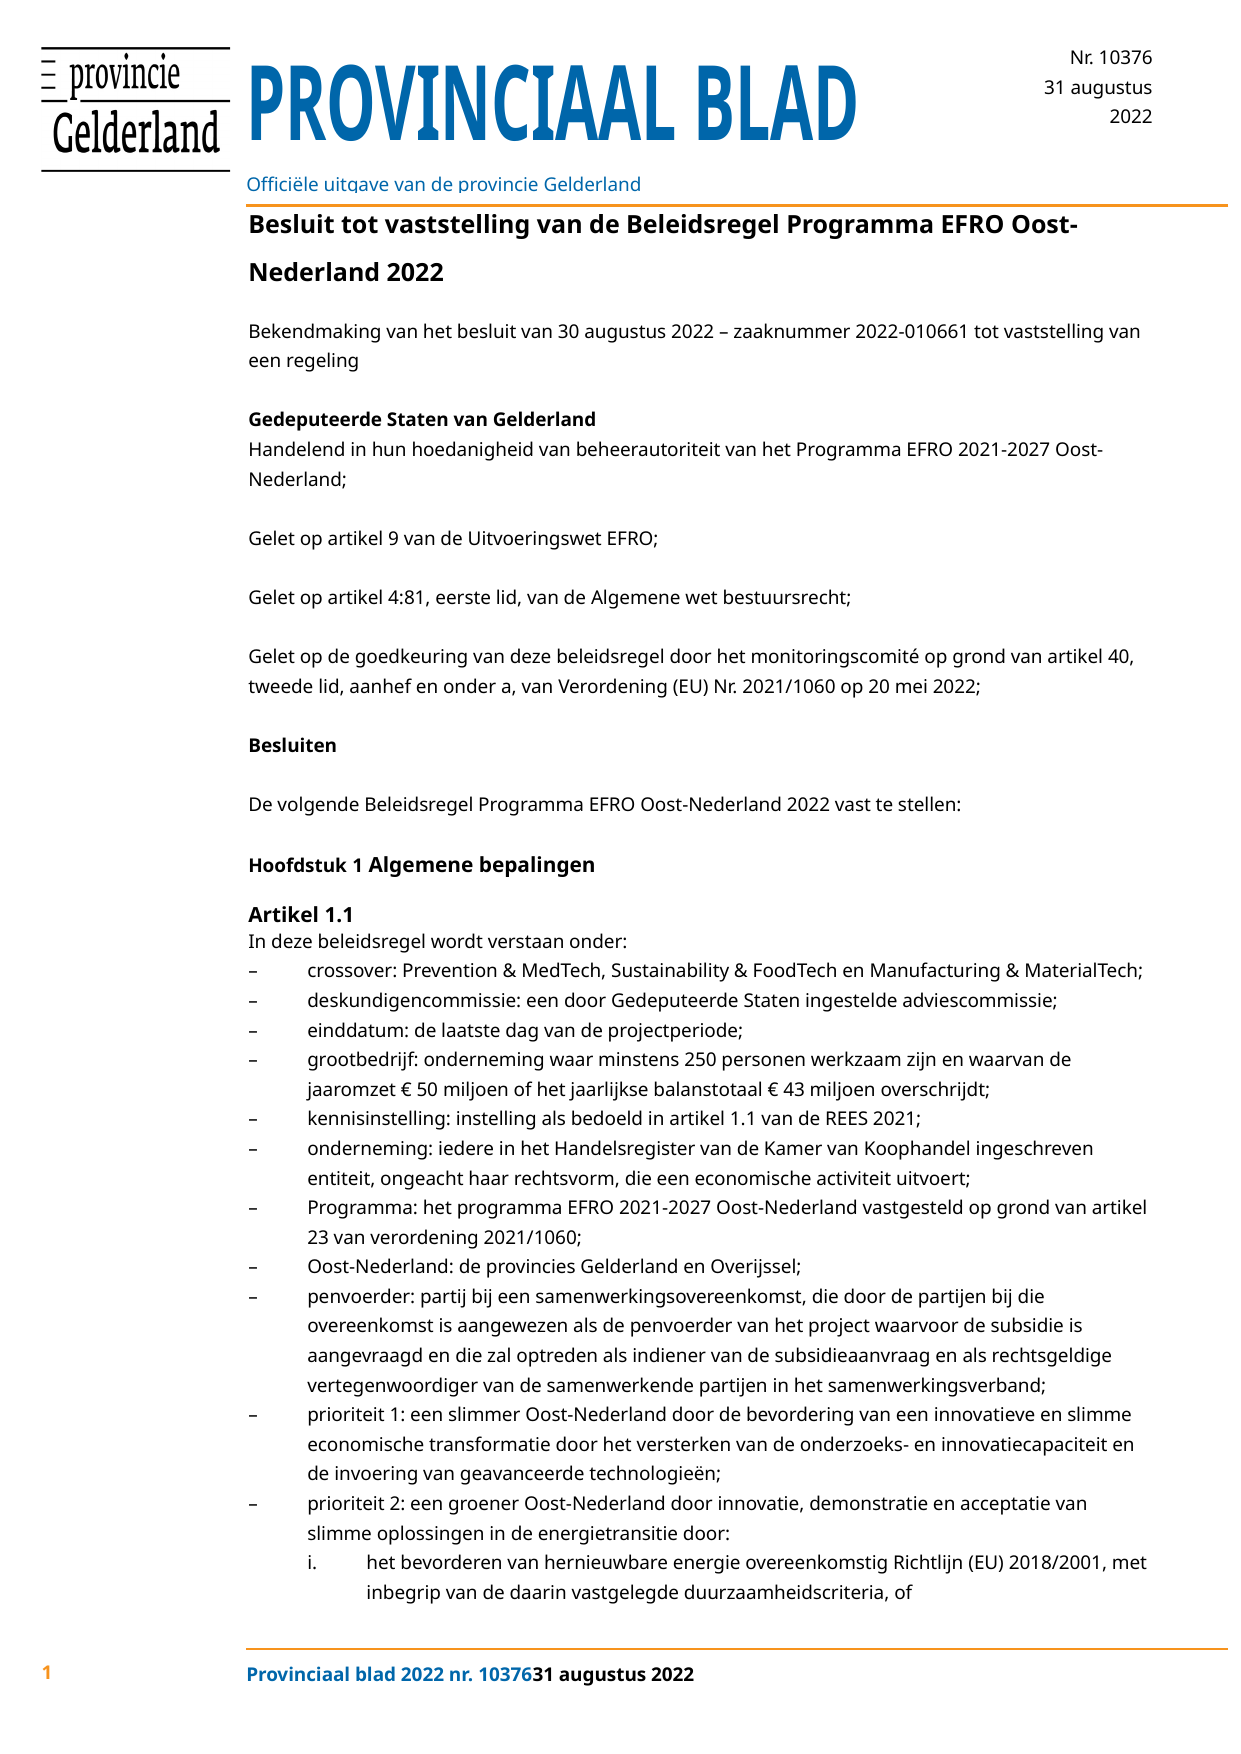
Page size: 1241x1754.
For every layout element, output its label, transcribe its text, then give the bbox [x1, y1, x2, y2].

list Programma: het programma EFRO 2021-2027 Oost-Nederland vastgesteld op grond van artikel 23 van verordening 2021/1060; [248, 1194, 1152, 1250]
list crossover: Prevention & MedTech, Sustainability & FoodTech en Manufacturing & MaterialTech; [248, 958, 1152, 983]
list prioriteit 2: een groener Oost-Nederland door innovatie, demonstratie en acceptatie van slimme oplossingen in de energietransitie door: [248, 1490, 1152, 1546]
text Hoofdstuk 1 Algemene bepalingen [248, 850, 1152, 879]
list deskundigencommissie: een door Gedeputeerde Staten ingestelde adviescommissie; [248, 987, 1152, 1013]
list kennisinstelling: instelling als bedoeld in artikel 1.1 van de REES 2021; [248, 1106, 1152, 1131]
list Oost-Nederland: de provincies Gelderland en Overijssel; [248, 1253, 1152, 1279]
text Gedeputeerde Staten van Gelderland [248, 407, 1152, 432]
list het bevorderen van hernieuwbare energie overeenkomstig Richtlijn (EU) 2018/2001, met inbegrip van de daarin vastgelegde duurzaamheidscriteria, of [307, 1549, 1152, 1605]
list prioriteit 1: een slimmer Oost-Nederland door de bevordering van een innovatieve en slimme economische transformatie door het versterken van de onderzoeks- en innovatiecapaciteit en de invoering van geavanceerde technologieën; [248, 1401, 1152, 1486]
text Besluiten [248, 732, 1152, 758]
list onderneming: iedere in het Handelsregister van de Kamer van Koophandel ingeschreven entiteit, ongeacht haar rechtsvorm, die een economische activiteit uitvoert; [248, 1135, 1152, 1191]
picture [41, 47, 231, 172]
text Bekendmaking van het besluit van 30 augustus 2022 – zaaknummer 2022-010661 tot vaststelling van een regeling [248, 318, 1152, 373]
list grootbedrijf: onderneming waar minstens 250 personen werkzaam zijn en waarvan de jaaromzet € 50 miljoen of het jaarlijkse balanstotaal € 43 miljoen overschrijdt; [248, 1046, 1152, 1102]
list penvoerder: partij bij een samenwerkingsovereenkomst, die door de partijen bij die overeenkomst is aangewezen als de penvoerder van het project waarvoor de subsidie is aangevraagd en die zal optreden als indiener van de subsidieaanvraag en als rechtsgeldige vertegenwoordiger van de samenwerkende partijen in het samenwerkingsverband; [248, 1283, 1152, 1398]
text Handelend in hun hoedanigheid van beheerautoriteit van het Programma EFRO 2021-2027 Oost-Nederland; [248, 436, 1152, 492]
text Gelet op de goedkeuring van deze beleidsregel door het monitoringscomité op grond van artikel 40, tweede lid, aanhef en onder a, van Verordening (EU) Nr. 2021/1060 op 20 mei 2022; [248, 643, 1152, 699]
text Besluit tot vaststelling van de Beleidsregel Programma EFRO Oost-Nederland 2022 [248, 207, 1152, 288]
text Artikel 1.1 [248, 900, 1152, 928]
list einddatum: de laatste dag van de projectperiode; [248, 1017, 1152, 1043]
text Gelet op artikel 9 van de Uitvoeringswet EFRO; [248, 525, 1152, 551]
text Gelet op artikel 4:81, eerste lid, van de Algemene wet bestuursrecht; [248, 584, 1152, 610]
text In deze beleidsregel wordt verstaan onder: [248, 928, 1152, 954]
text De volgende Beleidsregel Programma EFRO Oost-Nederland 2022 vast te stellen: [248, 791, 1152, 817]
